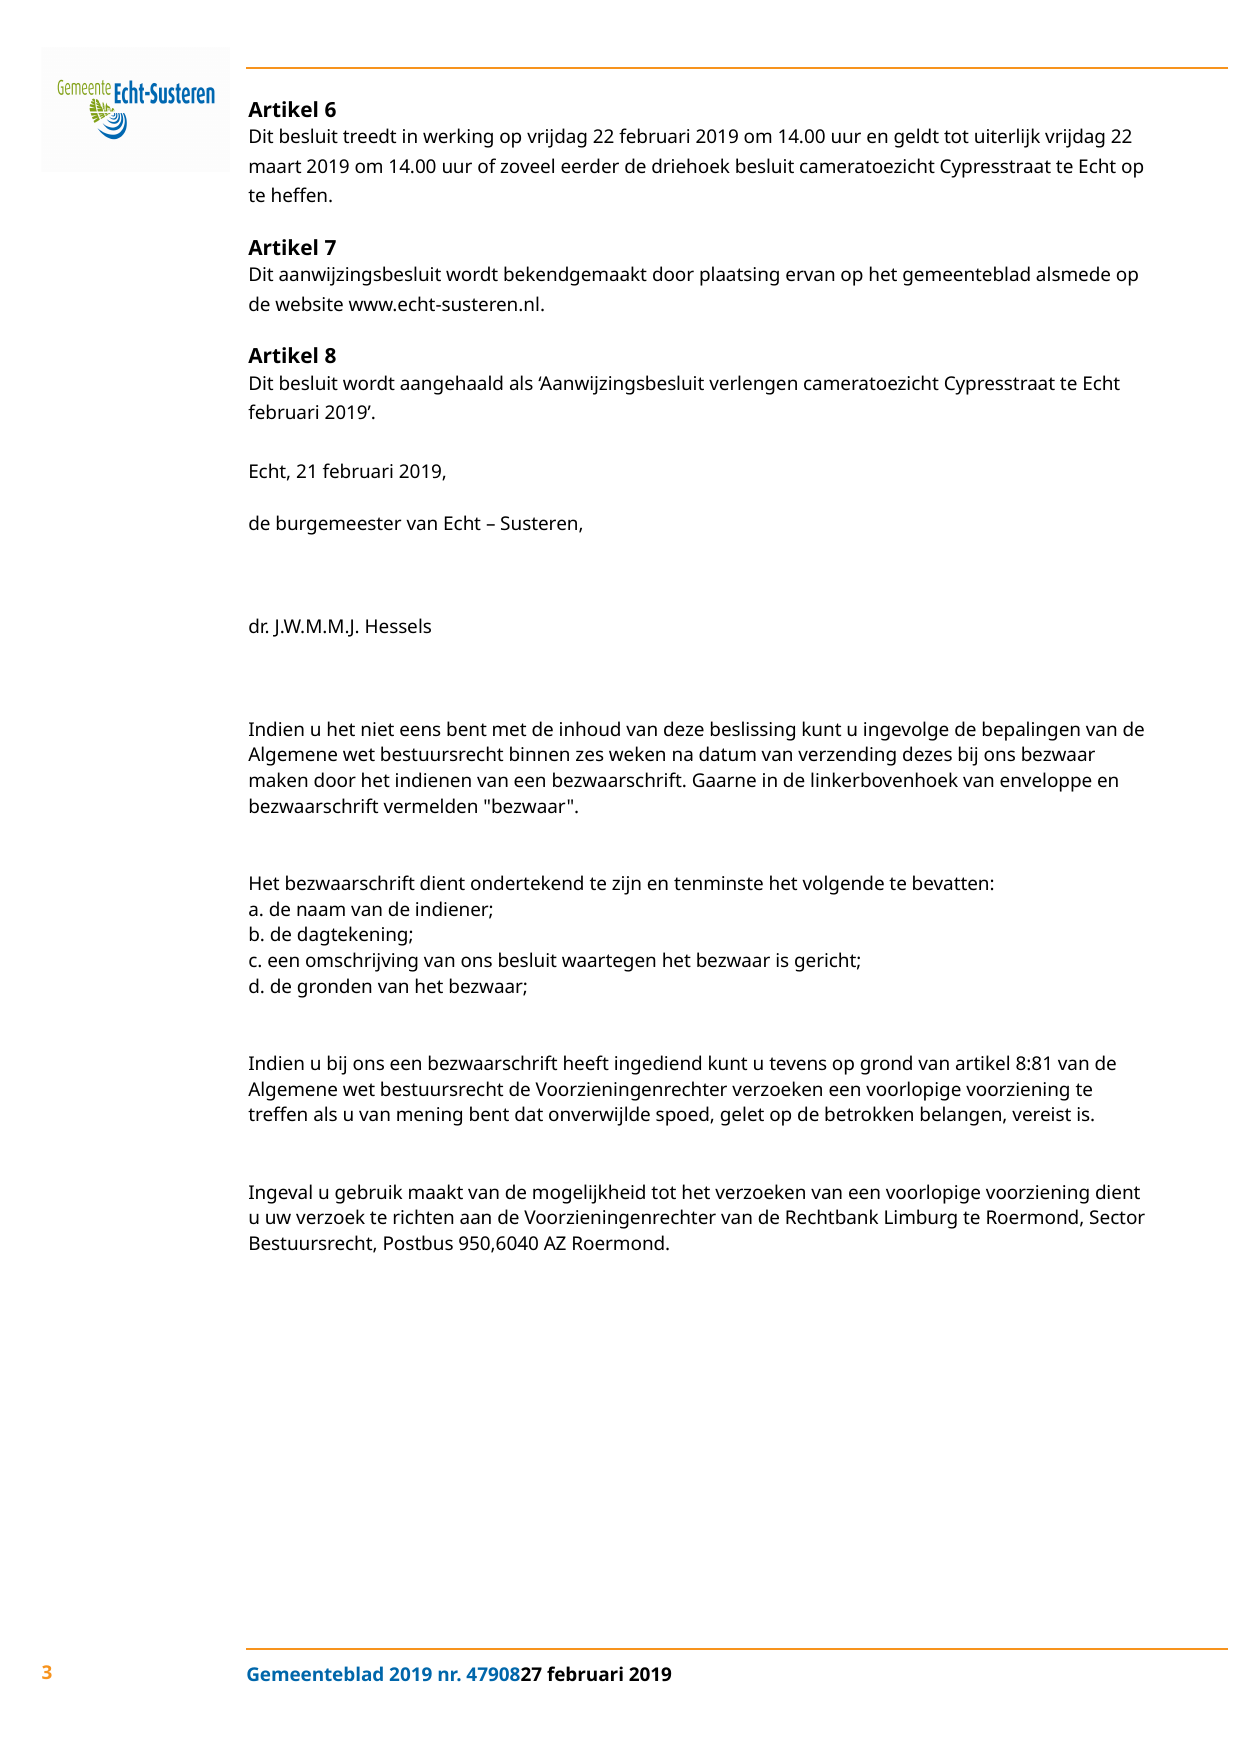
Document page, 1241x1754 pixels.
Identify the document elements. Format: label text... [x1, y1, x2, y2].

text Indien u bij ons een bezwaarschrift heeft ingediend kunt u tevens op grond van artikel 8:81 van de Algemene wet bestuursrecht de Voorzieningenrechter verzoeken een voorlopige voorziening te treffen als u van mening bent dat onverwijlde spoed, gelet op de betrokken belangen, vereist is. [248, 1050, 1152, 1127]
text a. de naam van de indiener; [248, 896, 1152, 922]
text Artikel 7 [248, 233, 1152, 261]
text Dit besluit treedt in werking op vrijdag 22 februari 2019 om 14.00 uur en geldt tot uiterlijk vrijdag 22 maart 2019 om 14.00 uur of zoveel eerder de driehoek besluit cameratoezicht Cypresstraat te Echt op te heffen. [248, 123, 1152, 208]
text dr. J.W.M.M.J. Hessels [248, 613, 1152, 638]
text Echt, 21 februari 2019, [248, 458, 1152, 484]
text de burgemeester van Echt – Susteren, [248, 510, 1152, 536]
text Artikel 8 [248, 341, 1152, 370]
picture [41, 47, 231, 172]
text Ingeval u gebruik maakt van de mogelijkheid tot het verzoeken van een voorlopige voorziening dient u uw verzoek te richten aan de Voorzieningenrechter van de Rechtbank Limburg te Roermond, Sector Bestuursrecht, Postbus 950,6040 AZ Roermond. [248, 1179, 1152, 1256]
text c. een omschrijving van ons besluit waartegen het bezwaar is gericht; [248, 947, 1152, 973]
text d. de gronden van het bezwaar; [248, 973, 1152, 999]
text Het bezwaarschrift dient ondertekend te zijn en tenminste het volgende te bevatten: [248, 870, 1152, 896]
text b. de dagtekening; [248, 922, 1152, 947]
text Indien u het niet eens bent met de inhoud van deze beslissing kunt u ingevolge de bepalingen van de Algemene wet bestuursrecht binnen zes weken na datum van verzending dezes bij ons bezwaar maken door het indienen van een bezwaarschrift. Gaarne in de linkerbovenhoek van enveloppe en bezwaarschrift vermelden "bezwaar". [248, 716, 1152, 819]
text Dit besluit wordt aangehaald als ‘Aanwijzingsbesluit verlengen cameratoezicht Cypresstraat te Echt februari 2019’. [248, 370, 1152, 425]
text Dit aanwijzingsbesluit wordt bekendgemaakt door plaatsing ervan op het gemeenteblad alsmede op de website www.echt-susteren.nl. [248, 261, 1152, 317]
text Artikel 6 [248, 95, 1152, 123]
